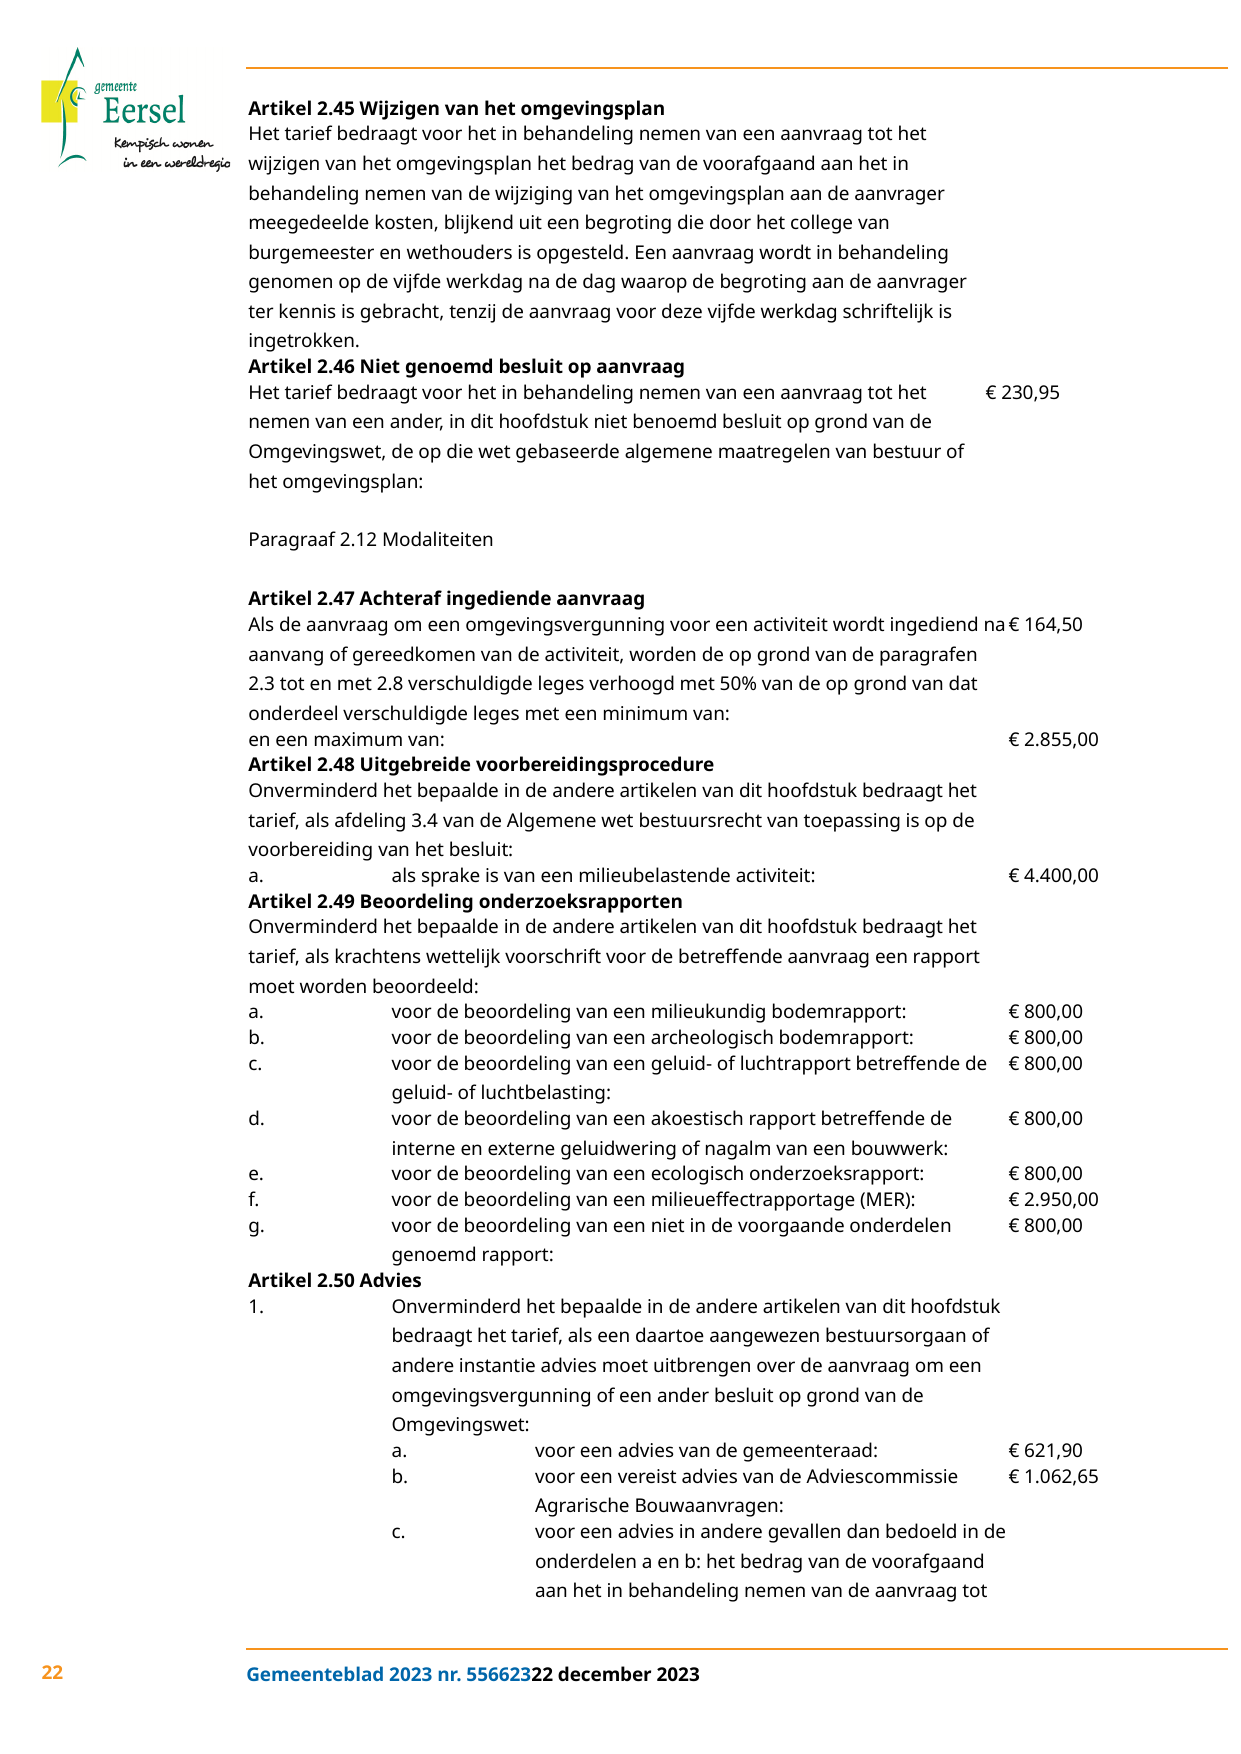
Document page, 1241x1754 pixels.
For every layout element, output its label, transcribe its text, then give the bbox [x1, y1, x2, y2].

table_cell [985, 95, 1152, 121]
table_cell b. [248, 1024, 391, 1050]
table_cell [248, 1437, 391, 1463]
table_cell voor een advies in andere gevallen dan bedoeld in de onderdelen a en b: het bedrag van de voorafgaand aan het in behandeling nemen van de aanvraag tot [535, 1518, 1008, 1603]
table_cell Onverminderd het bepaalde in de andere artikelen van dit hoofdstuk bedraagt het tarief, als afdeling 3.4 van de Algemene wet bestuursrecht van toepassing is op de voorbereiding van het besluit: [248, 777, 1008, 862]
table_cell [1008, 1293, 1152, 1437]
table_cell e. [248, 1161, 391, 1186]
table_cell € 230,95 [985, 379, 1152, 493]
table_cell € 800,00 [1008, 1212, 1152, 1267]
table_cell € 4.400,00 [1008, 862, 1152, 888]
table_cell [1008, 752, 1152, 777]
table_cell [248, 1463, 391, 1518]
table_cell [985, 353, 1152, 379]
table_cell a. [391, 1437, 535, 1463]
table_cell [248, 1518, 391, 1603]
table_cell b. [391, 1463, 535, 1518]
table_cell Artikel 2.50 Advies [248, 1268, 1008, 1293]
table_cell voor de beoordeling van een akoestisch rapport betreffende de interne en externe geluidwering of nagalm van een bouwwerk: [391, 1105, 1008, 1161]
table_cell € 800,00 [1008, 1024, 1152, 1050]
table_cell c. [391, 1518, 535, 1603]
table_cell [1008, 1518, 1152, 1603]
table_cell Onverminderd het bepaalde in de andere artikelen van dit hoofdstuk bedraagt het tarief, als krachtens wettelijk voorschrift voor de betreffende aanvraag een rapport moet worden beoordeeld: [248, 914, 1008, 998]
table_cell € 2.855,00 [1008, 726, 1152, 752]
table_cell [1008, 888, 1152, 914]
table_cell d. [248, 1105, 391, 1161]
table_cell € 800,00 [1008, 1161, 1152, 1186]
table_cell € 621,90 [1008, 1437, 1152, 1463]
picture [41, 47, 231, 172]
table_cell Onverminderd het bepaalde in de andere artikelen van dit hoofdstuk bedraagt het tarief, als een daartoe aangewezen bestuursorgaan of andere instantie advies moet uitbrengen over de aanvraag om een omgevingsvergunning of een ander besluit op grond van de Omgevingswet: [391, 1293, 1008, 1437]
table_cell f. [248, 1186, 391, 1212]
table_cell voor een advies van de gemeenteraad: [535, 1437, 1008, 1463]
table_cell a. [248, 999, 391, 1024]
table_cell voor de beoordeling van een ecologisch onderzoeksrapport: [391, 1161, 1008, 1186]
table_cell [1008, 777, 1152, 862]
table_cell Artikel 2.46 Niet genoemd besluit op aanvraag [248, 353, 985, 379]
table_cell € 1.062,65 [1008, 1463, 1152, 1518]
table_cell € 800,00 [1008, 999, 1152, 1024]
table_header [1008, 586, 1152, 611]
table_header Artikel 2.47 Achteraf ingediende aanvraag [248, 586, 1008, 611]
table_cell g. [248, 1212, 391, 1267]
table_cell als sprake is van een milieubelastende activiteit: [391, 862, 1008, 888]
table_cell € 800,00 [1008, 1105, 1152, 1161]
table_cell Artikel 2.45 Wijzigen van het omgevingsplan [248, 95, 985, 121]
table_cell Artikel 2.49 Beoordeling onderzoeksrapporten [248, 888, 1008, 914]
table_cell voor een vereist advies van de Adviescommissie Agrarische Bouwaanvragen: [535, 1463, 1008, 1518]
table_cell Als de aanvraag om een omgevingsvergunning voor een activiteit wordt ingediend na aanvang of gereedkomen van de activiteit, worden de op grond van de paragrafen 2.3 tot en met 2.8 verschuldigde leges verhoogd met 50% van de op grond van dat onderdeel verschuldigde leges met een minimum van: [248, 611, 1008, 726]
table_cell voor de beoordeling van een geluid- of luchtrapport betreffende de geluid- of luchtbelasting: [391, 1050, 1008, 1105]
table_cell [1008, 1268, 1152, 1293]
table_cell voor de beoordeling van een archeologisch bodemrapport: [391, 1024, 1008, 1050]
table_cell € 800,00 [1008, 1050, 1152, 1105]
table_cell Het tarief bedraagt voor het in behandeling nemen van een aanvraag tot het nemen van een ander, in dit hoofdstuk niet benoemd besluit op grond van de Omgevingswet, de op die wet gebaseerde algemene maatregelen van bestuur of het omgevingsplan: [248, 379, 985, 493]
table_cell [1008, 914, 1152, 998]
table_cell Het tarief bedraagt voor het in behandeling nemen van een aanvraag tot het wijzigen van het omgevingsplan het bedrag van de voorafgaand aan het in behandeling nemen van de wijziging van het omgevingsplan aan de aanvrager meegedeelde kosten, blijkend uit een begroting die door het college van burgemeester en wethouders is opgesteld. Een aanvraag wordt in behandeling genomen op de vijfde werkdag na de dag waarop de begroting aan de aanvrager ter kennis is gebracht, tenzij de aanvraag voor deze vijfde werkdag schriftelijk is ingetrokken. [248, 121, 985, 353]
table_cell [985, 121, 1152, 353]
table_cell c. [248, 1050, 391, 1105]
table_cell € 164,50 [1008, 611, 1152, 726]
table_cell voor de beoordeling van een milieueffectrapportage (MER): [391, 1186, 1008, 1212]
table_cell € 2.950,00 [1008, 1186, 1152, 1212]
table_cell a. [248, 862, 391, 888]
table_cell en een maximum van: [248, 726, 1008, 752]
text Paragraaf 2.12 Modaliteiten [248, 526, 1152, 552]
table_cell voor de beoordeling van een milieukundig bodemrapport: [391, 999, 1008, 1024]
table_cell Artikel 2.48 Uitgebreide voorbereidingsprocedure [248, 752, 1008, 777]
table_cell 1. [248, 1293, 391, 1437]
table_cell voor de beoordeling van een niet in de voorgaande onderdelen genoemd rapport: [391, 1212, 1008, 1267]
